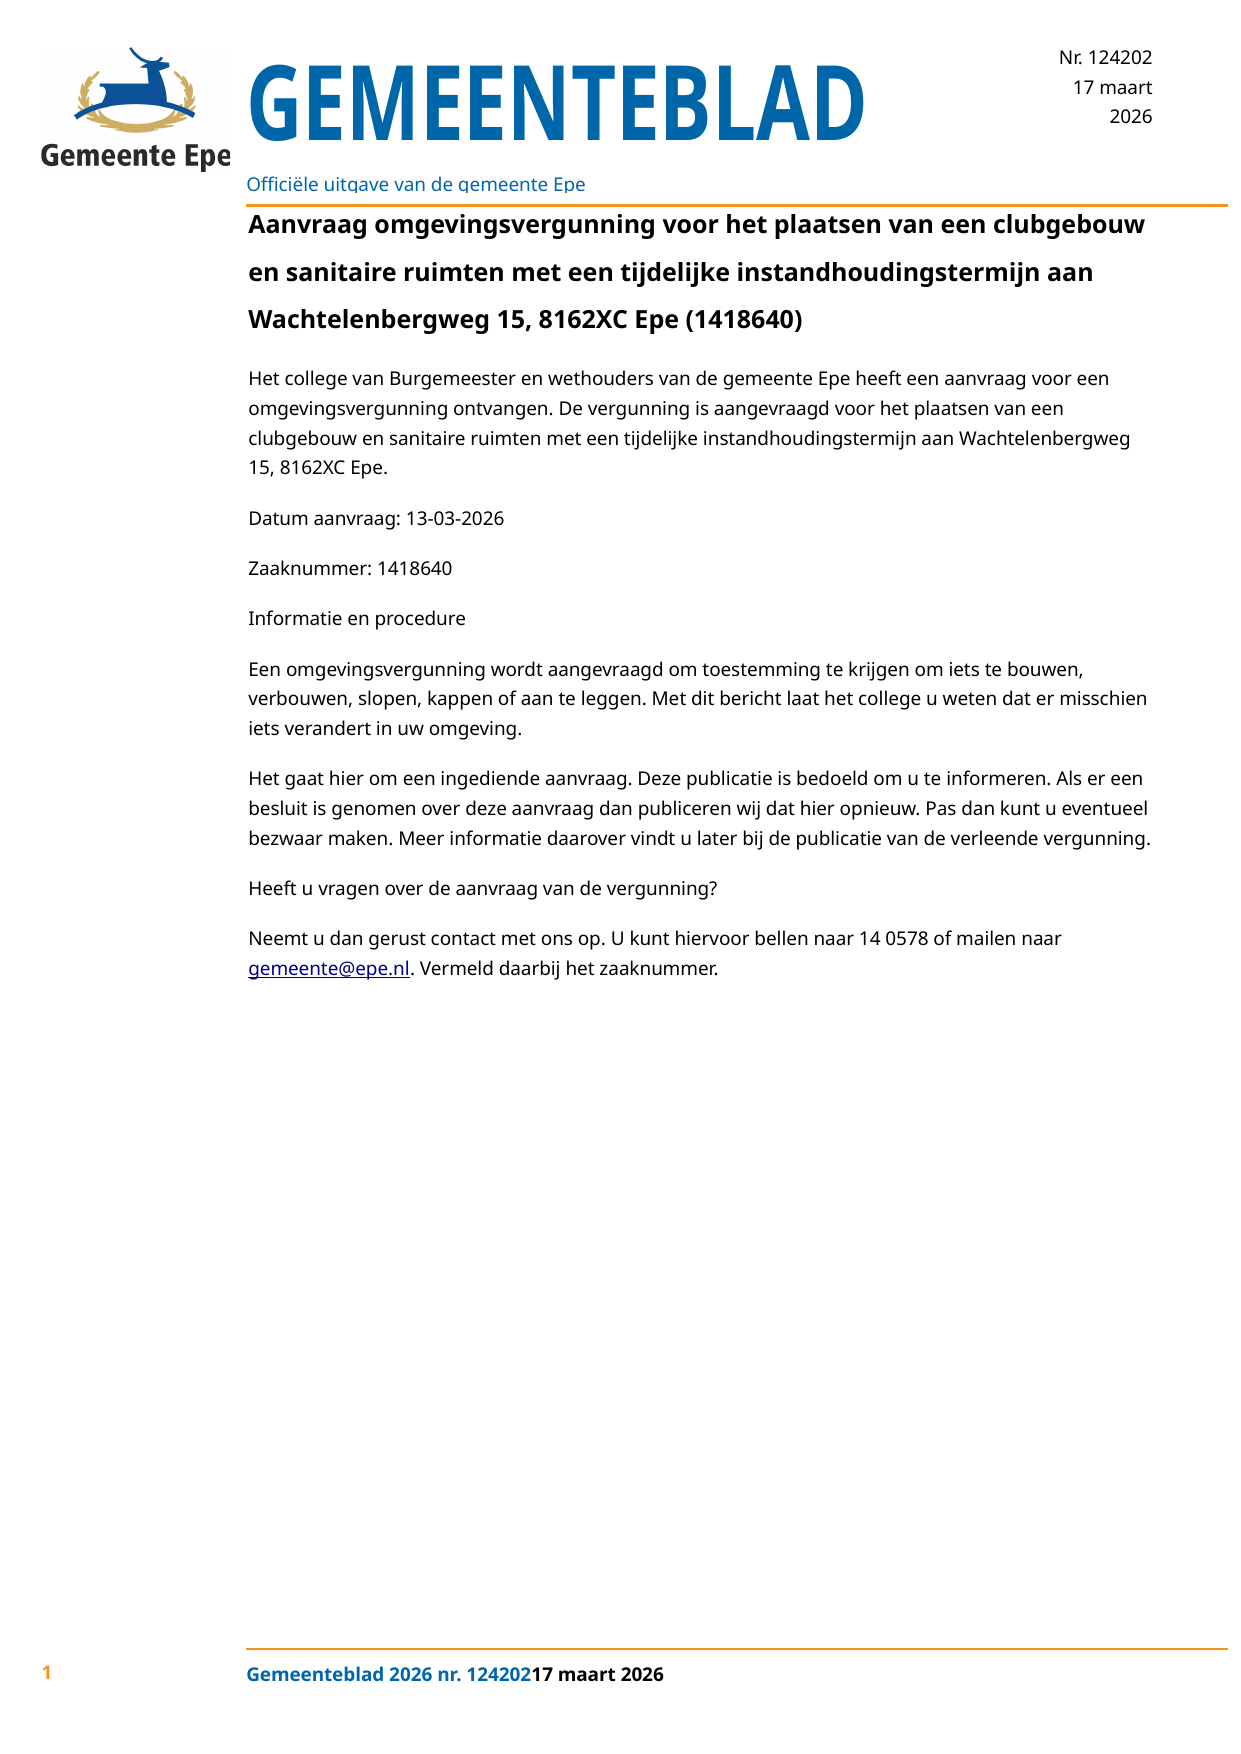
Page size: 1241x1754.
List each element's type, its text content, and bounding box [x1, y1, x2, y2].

text Zaaknummer: 1418640 [248, 555, 1152, 581]
text Heeft u vragen over de aanvraag van de vergunning? [248, 875, 1152, 901]
picture [41, 47, 231, 172]
text Datum aanvraag: 13-03-2026 [248, 505, 1152, 530]
text Een omgevingsvergunning wordt aangevraagd om toestemming te krijgen om iets te bouwen, verbouwen, slopen, kappen of aan te leggen. Met dit bericht laat het college u weten dat er misschien iets verandert in uw omgeving. [248, 656, 1152, 741]
text Neemt u dan gerust contact met ons op. U kunt hiervoor bellen naar 14 0578 of mailen naar gemeente@epe.nl. Vermeld daarbij het zaaknummer. [248, 926, 1152, 981]
text Aanvraag omgevingsvergunning voor het plaatsen van een clubgebouw en sanitaire ruimten met een tijdelijke instandhoudingstermijn aan Wachtelenbergweg 15, 8162XC Epe (1418640) [248, 207, 1152, 336]
text Het gaat hier om een ingediende aanvraag. Deze publicatie is bedoeld om u te informeren. Als er een besluit is genomen over deze aanvraag dan publiceren wij dat hier opnieuw. Pas dan kunt u eventueel bezwaar maken. Meer informatie daarover vindt u later bij de publicatie van de verleende vergunning. [248, 766, 1152, 850]
text Het college van Burgemeester en wethouders van de gemeente Epe heeft een aanvraag voor een omgevingsvergunning ontvangen. De vergunning is aangevraagd voor het plaatsen van een clubgebouw en sanitaire ruimten met een tijdelijke instandhoudingstermijn aan Wachtelenbergweg 15, 8162XC Epe. [248, 366, 1152, 480]
text Informatie en procedure [248, 606, 1152, 631]
